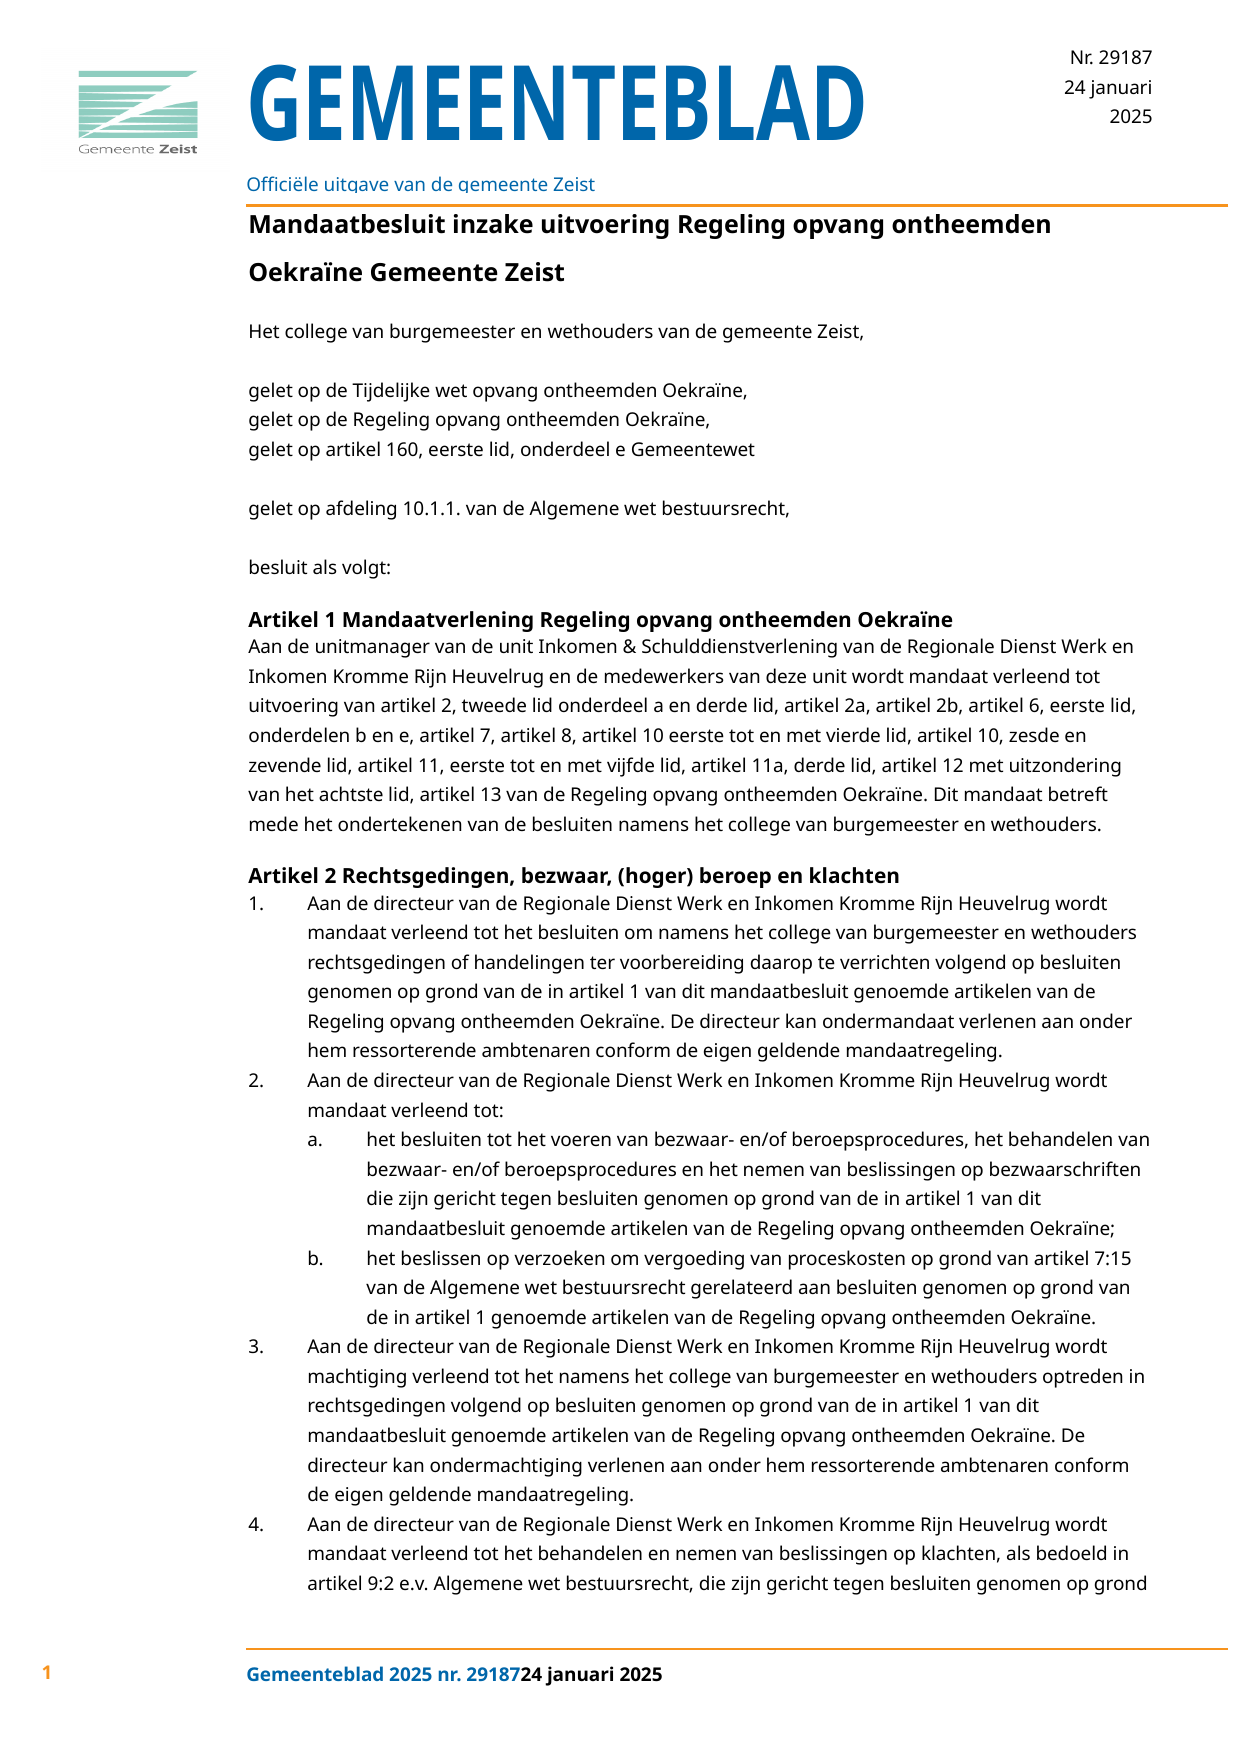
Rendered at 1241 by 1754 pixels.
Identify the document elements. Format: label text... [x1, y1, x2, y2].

text gelet op de Tijdelijke wet opvang ontheemden Oekraïne, [248, 377, 1152, 403]
text gelet op afdeling 10.1.1. van de Algemene wet bestuursrecht, [248, 495, 1152, 521]
list het besluiten tot het voeren van bezwaar- en/of beroepsprocedures, het behandelen van bezwaar- en/of beroepsprocedures en het nemen van beslissingen op bezwaarschriften die zijn gericht tegen besluiten genomen op grond van de in artikel 1 van dit mandaatbesluit genoemde artikelen van de Regeling opvang ontheemden Oekraïne; [307, 1126, 1152, 1241]
text Mandaatbesluit inzake uitvoering Regeling opvang ontheemden Oekraïne Gemeente Zeist [248, 207, 1152, 288]
list het beslissen op verzoeken om vergoeding van proceskosten op grond van artikel 7:15 van de Algemene wet bestuursrecht gerelateerd aan besluiten genomen op grond van de in artikel 1 genoemde artikelen van de Regeling opvang ontheemden Oekraïne. [307, 1245, 1152, 1330]
list Aan de directeur van de Regionale Dienst Werk en Inkomen Kromme Rijn Heuvelrug wordt mandaat verleend tot: [248, 1067, 1152, 1123]
text Artikel 1 Mandaatverlening Regeling opvang ontheemden Oekraïne [248, 605, 1152, 633]
text besluit als volgt: [248, 554, 1152, 580]
text gelet op de Regeling opvang ontheemden Oekraïne, [248, 407, 1152, 432]
text gelet op artikel 160, eerste lid, onderdeel e Gemeentewet [248, 436, 1152, 462]
list Aan de directeur van de Regionale Dienst Werk en Inkomen Kromme Rijn Heuvelrug wordt machtiging verleend tot het namens het college van burgemeester en wethouders optreden in rechtsgedingen volgend op besluiten genomen op grond van de in artikel 1 van dit mandaatbesluit genoemde artikelen van de Regeling opvang ontheemden Oekraïne. De directeur kan ondermachtiging verlenen aan onder hem ressorterende ambtenaren conform de eigen geldende mandaatregeling. [248, 1333, 1152, 1507]
text Artikel 2 Rechtsgedingen, bezwaar, (hoger) beroep en klachten [248, 861, 1152, 890]
list Aan de directeur van de Regionale Dienst Werk en Inkomen Kromme Rijn Heuvelrug wordt mandaat verleend tot het behandelen en nemen van beslissingen op klachten, als bedoeld in artikel 9:2 e.v. Algemene wet bestuursrecht, die zijn gericht tegen besluiten genomen op grond [248, 1511, 1152, 1596]
text Het college van burgemeester en wethouders van de gemeente Zeist, [248, 318, 1152, 344]
list Aan de directeur van de Regionale Dienst Werk en Inkomen Kromme Rijn Heuvelrug wordt mandaat verleend tot het besluiten om namens het college van burgemeester en wethouders rechtsgedingen of handelingen ter voorbereiding daarop te verrichten volgend op besluiten genomen op grond van de in artikel 1 van dit mandaatbesluit genoemde artikelen van de Regeling opvang ontheemden Oekraïne. De directeur kan ondermandaat verlenen aan onder hem ressorterende ambtenaren conform de eigen geldende mandaatregeling. [248, 890, 1152, 1063]
picture [41, 47, 231, 172]
text Aan de unitmanager van de unit Inkomen & Schulddienstverlening van de Regionale Dienst Werk en Inkomen Kromme Rijn Heuvelrug en de medewerkers van deze unit wordt mandaat verleend tot uitvoering van artikel 2, tweede lid onderdeel a en derde lid, artikel 2a, artikel 2b, artikel 6, eerste lid, onderdelen b en e, artikel 7, artikel 8, artikel 10 eerste tot en met vierde lid, artikel 10, zesde en zevende lid, artikel 11, eerste tot en met vijfde lid, artikel 11a, derde lid, artikel 12 met uitzondering van het achtste lid, artikel 13 van de Regeling opvang ontheemden Oekraïne. Dit mandaat betreft mede het ondertekenen van de besluiten namens het college van burgemeester en wethouders. [248, 633, 1152, 837]
